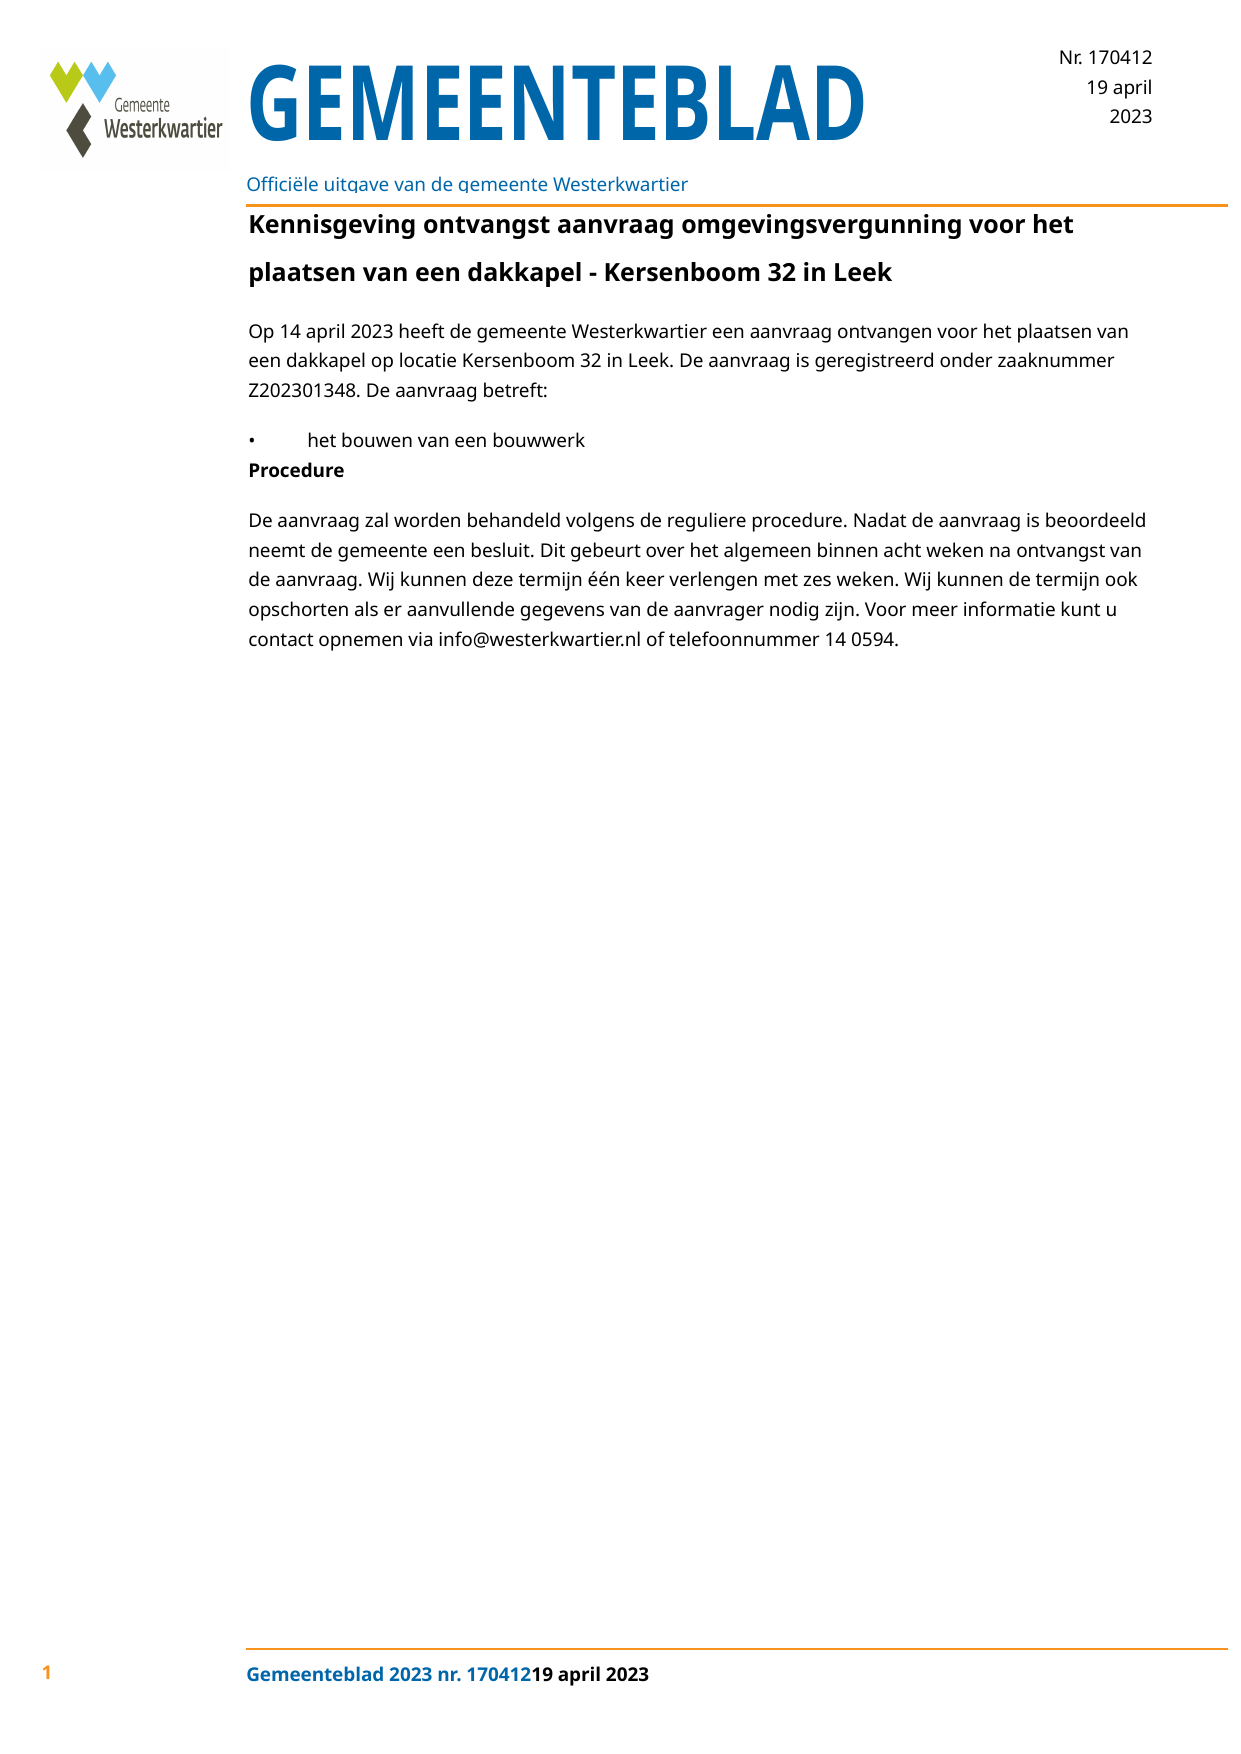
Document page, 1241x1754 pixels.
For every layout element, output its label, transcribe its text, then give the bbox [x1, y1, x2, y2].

list het bouwen van een bouwwerk [248, 427, 1152, 453]
text Procedure [248, 457, 1152, 483]
picture [41, 47, 231, 172]
text Kennisgeving ontvangst aanvraag omgevingsvergunning voor het plaatsen van een dakkapel - Kersenboom 32 in Leek [248, 207, 1152, 288]
text De aanvraag zal worden behandeld volgens de reguliere procedure. Nadat de aanvraag is beoordeeld neemt de gemeente een besluit. Dit gebeurt over het algemeen binnen acht weken na ontvangst van de aanvraag. Wij kunnen deze termijn één keer verlengen met zes weken. Wij kunnen de termijn ook opschorten als er aanvullende gegevens van de aanvrager nodig zijn. Voor meer informatie kunt u contact opnemen via info@westerkwartier.nl of telefoonnummer 14 0594. [248, 507, 1152, 652]
text Op 14 april 2023 heeft de gemeente Westerkwartier een aanvraag ontvangen voor het plaatsen van een dakkapel op locatie Kersenboom 32 in Leek. De aanvraag is geregistreerd onder zaaknummer Z202301348. De aanvraag betreft: [248, 318, 1152, 403]
